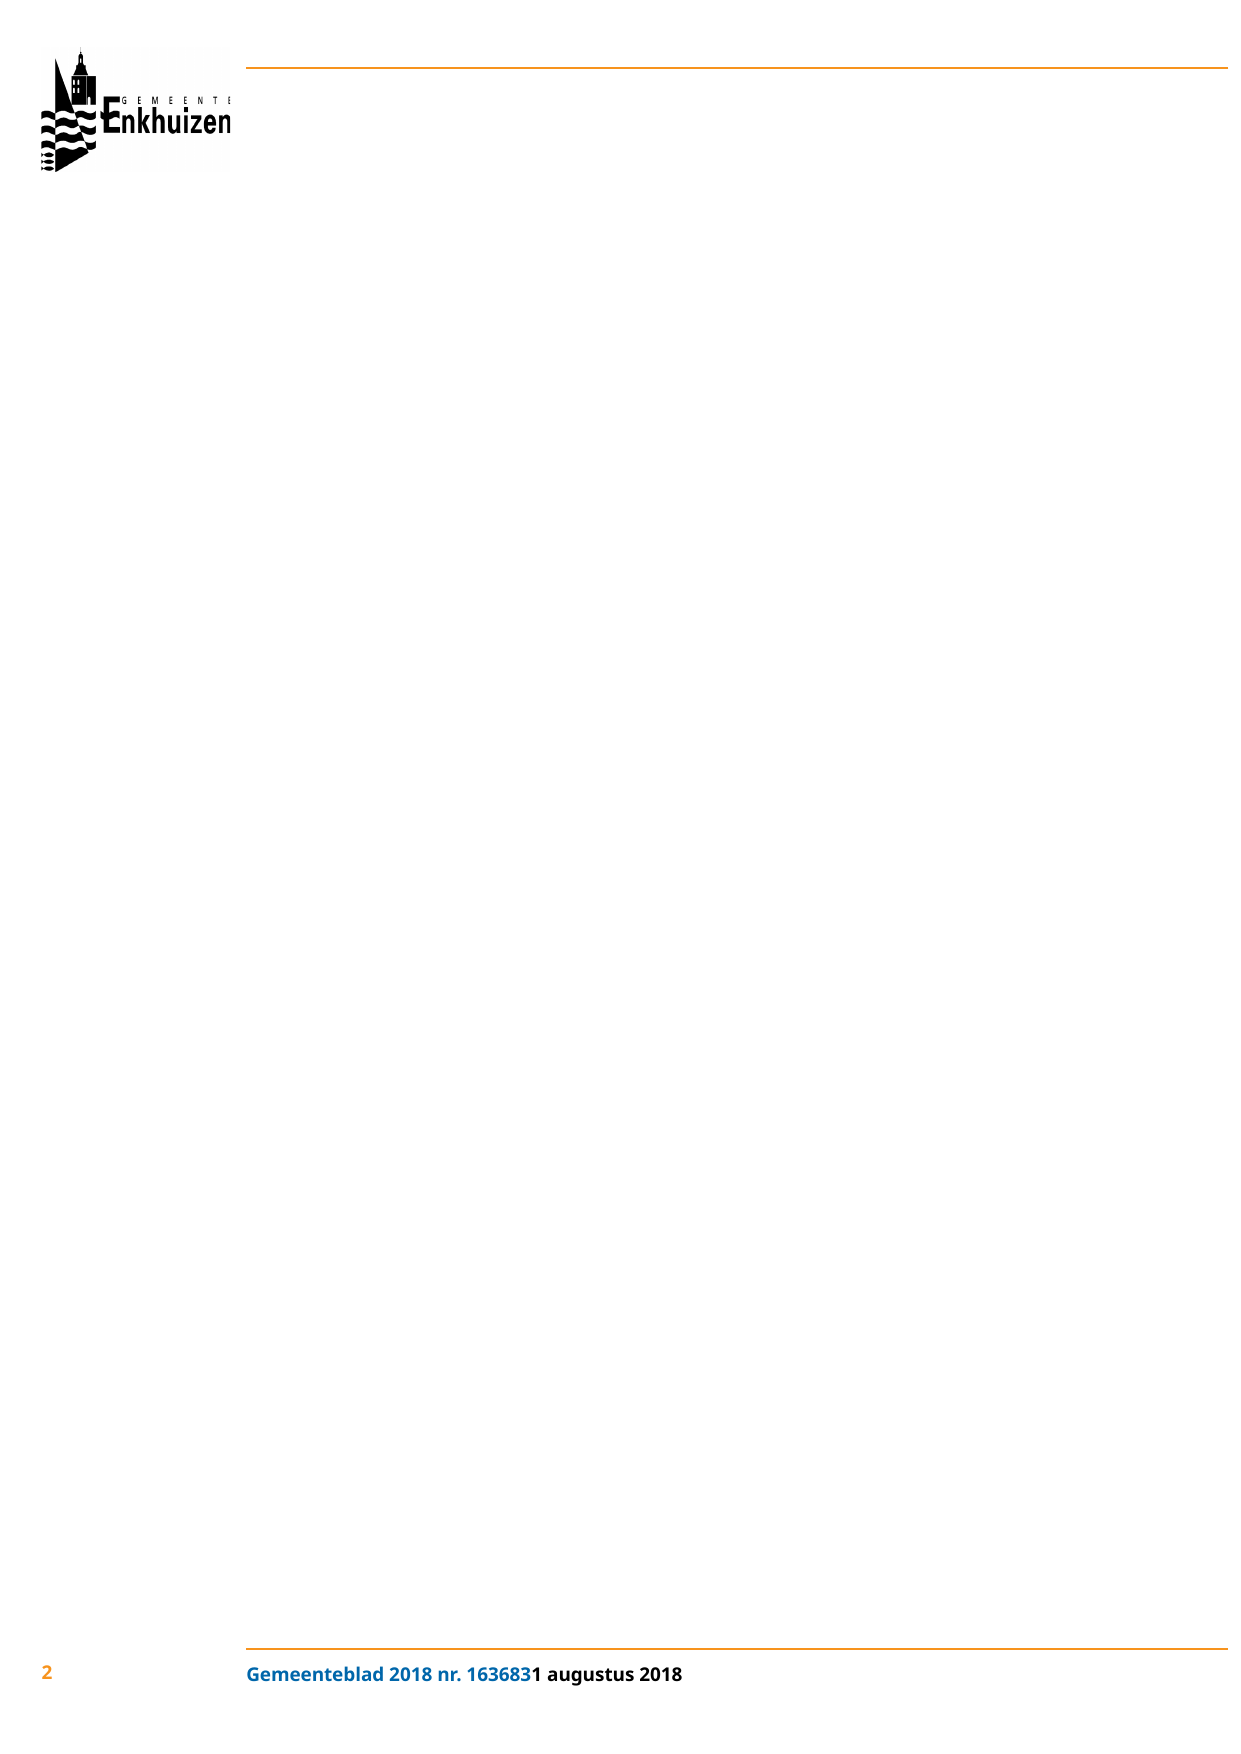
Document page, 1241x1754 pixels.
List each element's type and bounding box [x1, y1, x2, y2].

picture [41, 47, 231, 172]
